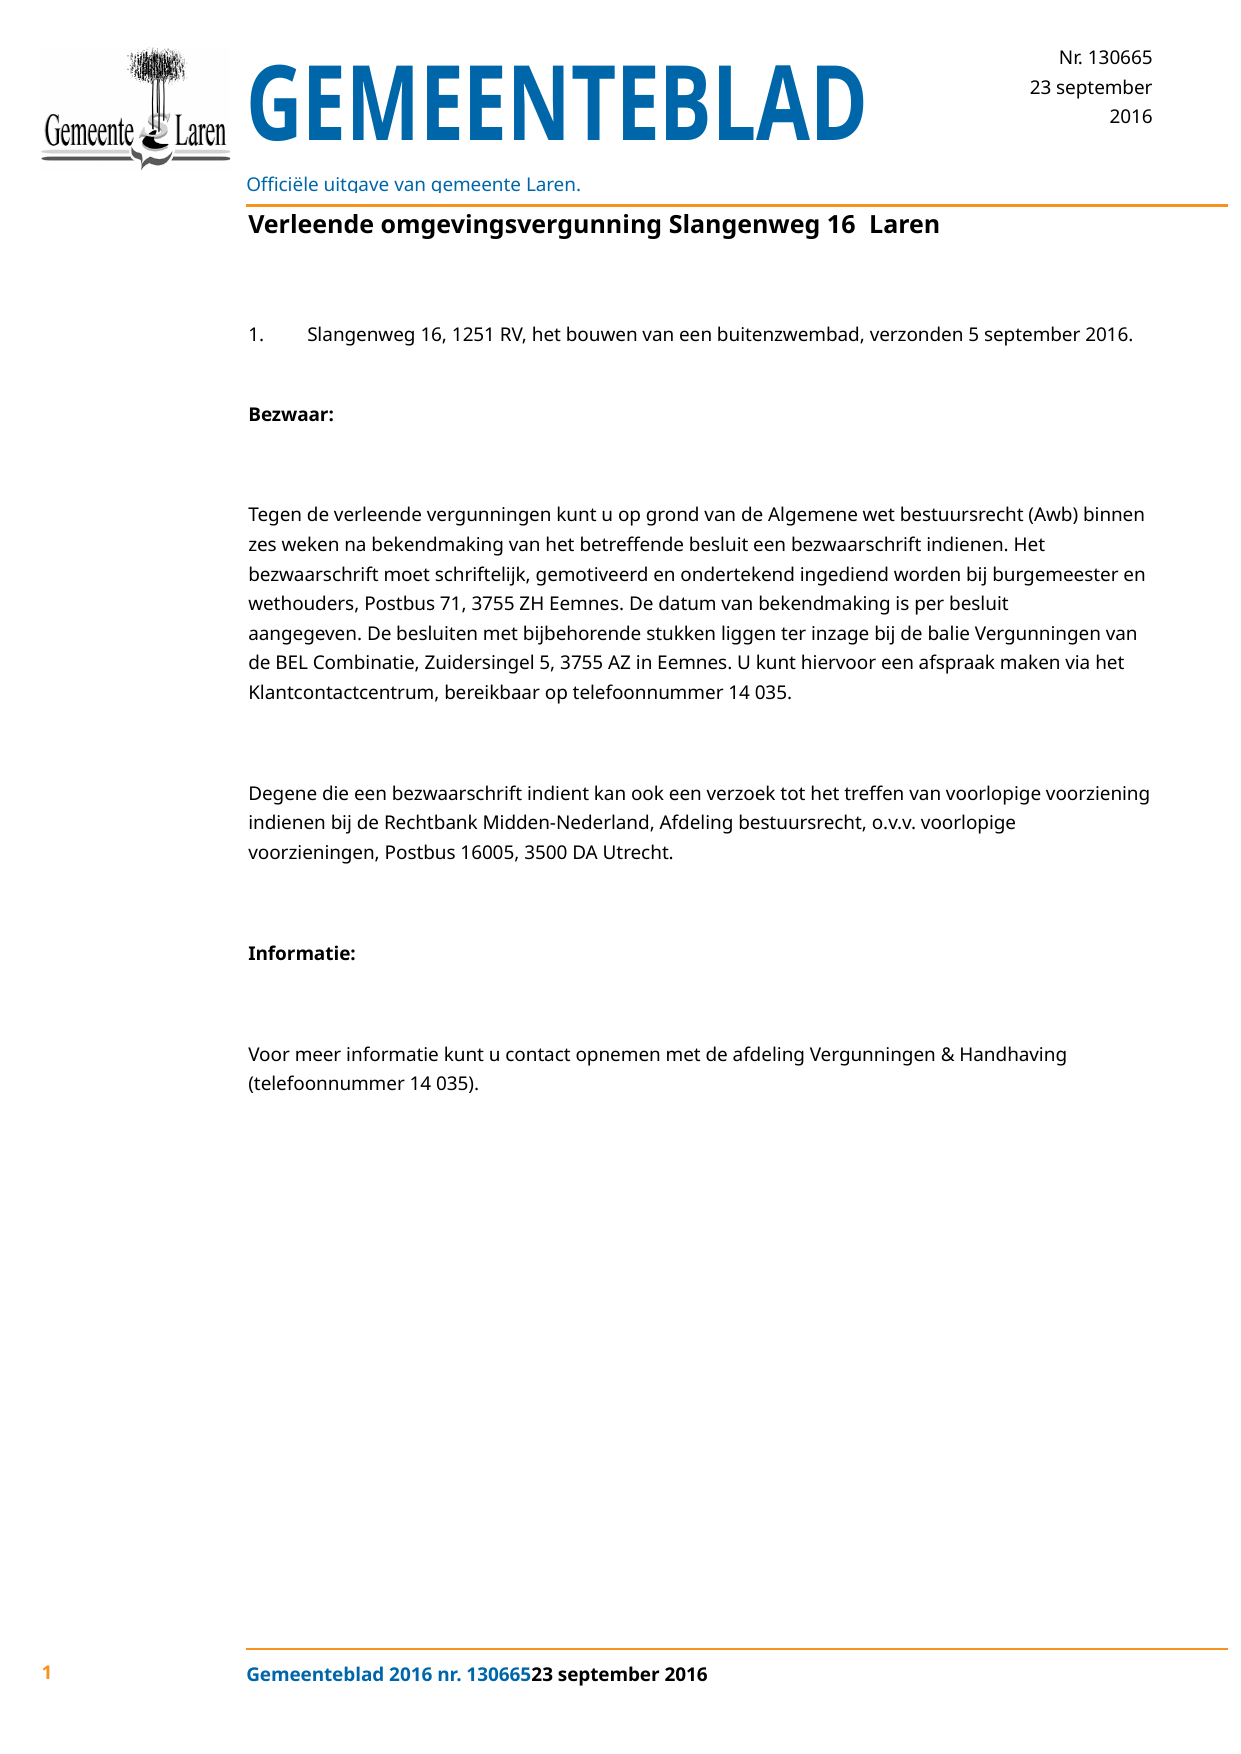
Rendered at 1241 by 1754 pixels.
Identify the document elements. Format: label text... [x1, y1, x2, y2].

text Informatie: [248, 940, 1152, 966]
text Degene die een bezwaarschrift indient kan ook een verzoek tot het treffen van voorlopige voorziening indienen bij de Rechtbank Midden-Nederland, Afdeling bestuursrecht, o.v.v. voorlopige voorzieningen, Postbus 16005, 3500 DA Utrecht. [248, 780, 1152, 865]
text Verleende omgevingsvergunning Slangenweg 16 Laren [248, 207, 1152, 241]
text Voor meer informatie kunt u contact opnemen met de afdeling Vergunningen & Handhaving (telefoonnummer 14 035). [248, 1041, 1152, 1096]
text Bezwaar: [248, 401, 1152, 426]
text Tegen de verleende vergunningen kunt u op grond van de Algemene wet bestuursrecht (Awb) binnen zes weken na bekendmaking van het betreffende besluit een bezwaarschrift indienen. Het bezwaarschrift moet schriftelijk, gemotiveerd en ondertekend ingediend worden bij burgemeester en wethouders, Postbus 71, 3755 ZH Eemnes. De datum van bekendmaking is per besluit aangegeven. De besluiten met bijbehorende stukken liggen ter inzage bij de balie Vergunningen van de BEL Combinatie, Zuidersingel 5, 3755 AZ in Eemnes. U kunt hiervoor een afspraak maken via het Klantcontactcentrum, bereikbaar op telefoonnummer 14 035. [248, 502, 1152, 705]
picture [41, 47, 231, 172]
list Slangenweg 16, 1251 RV, het bouwen van een buitenzwembad, verzonden 5 september 2016. [248, 321, 1152, 346]
